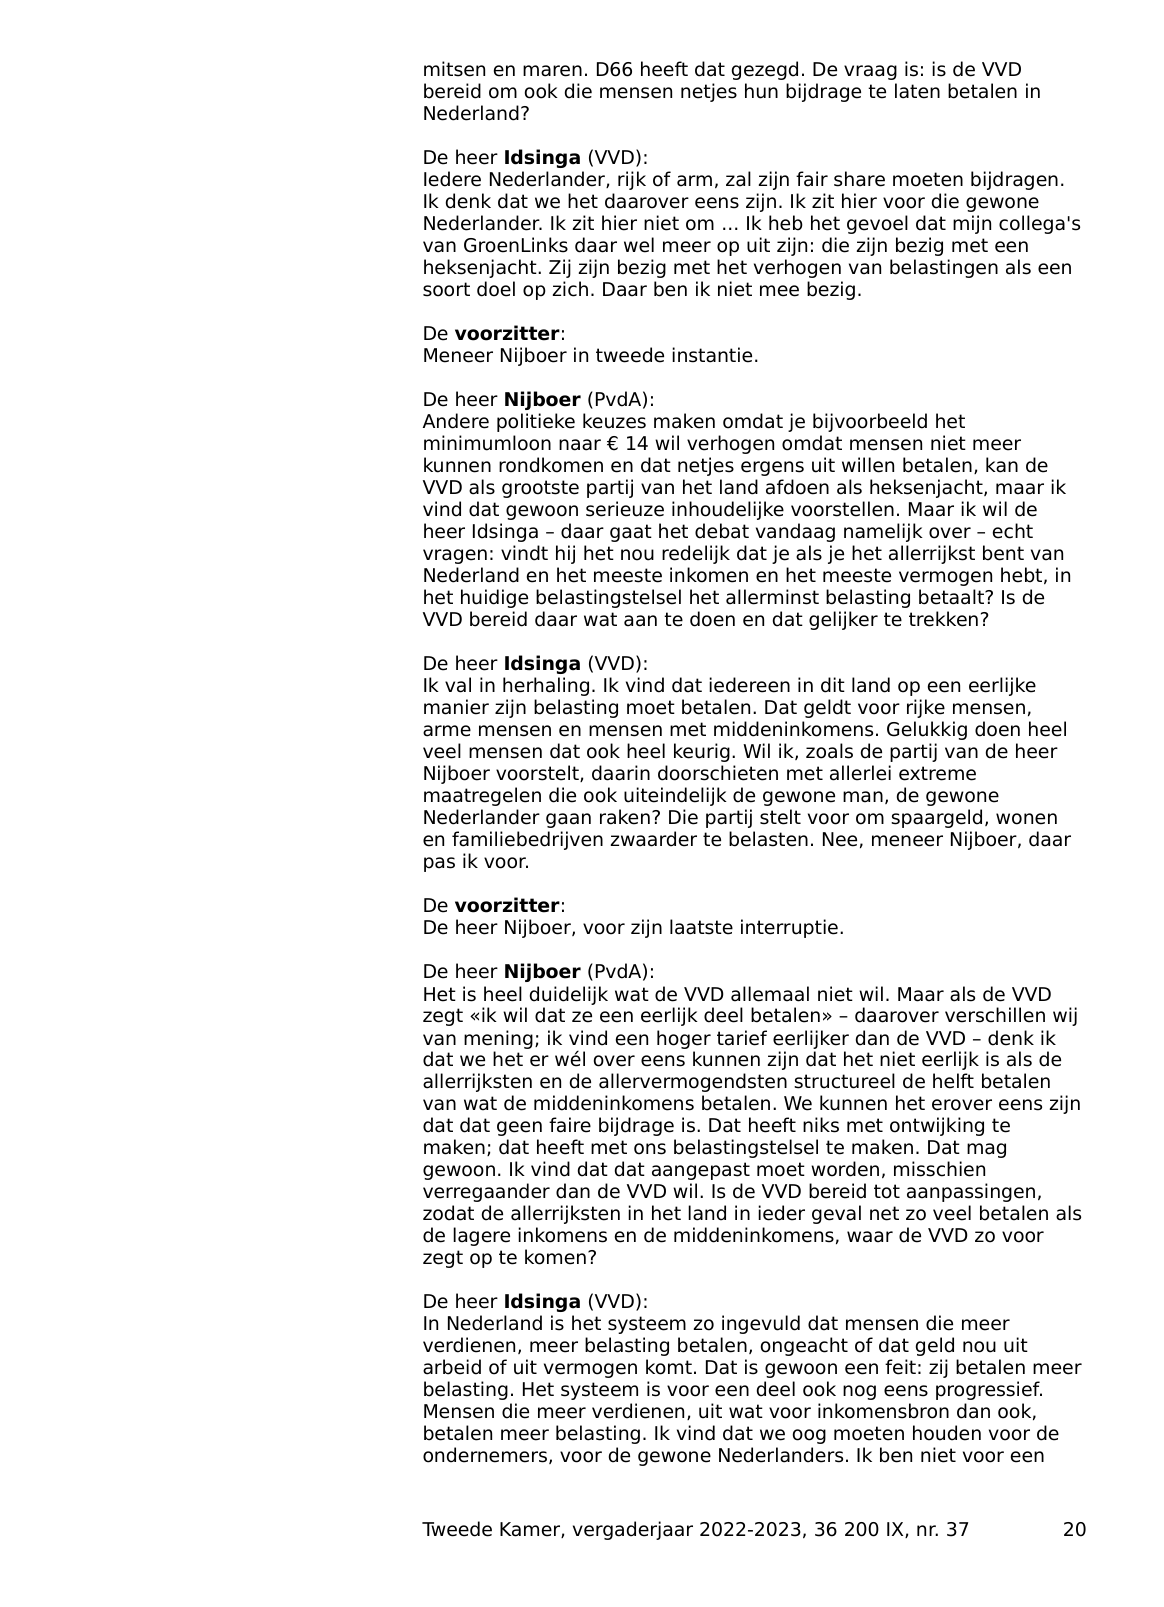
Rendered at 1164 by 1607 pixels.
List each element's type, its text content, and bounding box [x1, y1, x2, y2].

text De heer Nijboer, voor zijn laatste interruptie. [422, 917, 1087, 939]
text De heer Nijboer (PvdA): [422, 389, 1087, 411]
text mitsen en maren. D66 heeft dat gezegd. De vraag is: is de VVD bereid om ook die mensen netjes hun bijdrage te laten betalen in Nederland? [422, 59, 1087, 125]
text De heer Nijboer (PvdA): [422, 961, 1087, 983]
text De voorzitter: [422, 323, 1087, 345]
text Andere politieke keuzes maken omdat je bijvoorbeeld het minimumloon naar € 14 wil verhogen omdat mensen niet meer kunnen rondkomen en dat netjes ergens uit willen betalen, kan de VVD als grootste partij van het land afdoen als heksenjacht, maar ik vind dat gewoon serieuze inhoudelijke voorstellen. Maar ik wil de heer Idsinga – daar gaat het debat vandaag namelijk over – echt vragen: vindt hij het nou redelijk dat je als je het allerrijkst bent van Nederland en het meeste inkomen en het meeste vermogen hebt, in het huidige belastingstelsel het allerminst belasting betaalt? Is de VVD bereid daar wat aan te doen en dat gelijker te trekken? [422, 411, 1087, 631]
text De heer Idsinga (VVD): [422, 653, 1087, 675]
text Iedere Nederlander, rijk of arm, zal zijn fair share moeten bijdragen. Ik denk dat we het daarover eens zijn. Ik zit hier voor die gewone Nederlander. Ik zit hier niet om ... Ik heb het gevoel dat mijn collega's van GroenLinks daar wel meer op uit zijn: die zijn bezig met een heksenjacht. Zij zijn bezig met het verhogen van belastingen als een soort doel op zich. Daar ben ik niet mee bezig. [422, 169, 1087, 301]
text De heer Idsinga (VVD): [422, 1291, 1087, 1313]
text De heer Idsinga (VVD): [422, 147, 1087, 169]
text In Nederland is het systeem zo ingevuld dat mensen die meer verdienen, meer belasting betalen, ongeacht of dat geld nou uit arbeid of uit vermogen komt. Dat is gewoon een feit: zij betalen meer belasting. Het systeem is voor een deel ook nog eens progressief. Mensen die meer verdienen, uit wat voor inkomensbron dan ook, betalen meer belasting. Ik vind dat we oog moeten houden voor de ondernemers, voor de gewone Nederlanders. Ik ben niet voor een [422, 1313, 1087, 1467]
text Het is heel duidelijk wat de VVD allemaal niet wil. Maar als de VVD zegt «ik wil dat ze een eerlijk deel betalen» – daarover verschillen wij van mening; ik vind een hoger tarief eerlijker dan de VVD – denk ik dat we het er wél over eens kunnen zijn dat het niet eerlijk is als de allerrijksten en de allervermogendsten structureel de helft betalen van wat de middeninkomens betalen. We kunnen het erover eens zijn dat dat geen faire bijdrage is. Dat heeft niks met ontwijking te maken; dat heeft met ons belastingstelsel te maken. Dat mag gewoon. Ik vind dat dat aangepast moet worden, misschien verregaander dan de VVD wil. Is de VVD bereid tot aanpassingen, zodat de allerrijksten in het land in ieder geval net zo veel betalen als de lagere inkomens en de middeninkomens, waar de VVD zo voor zegt op te komen? [422, 983, 1087, 1269]
text Meneer Nijboer in tweede instantie. [422, 345, 1087, 367]
text De voorzitter: [422, 895, 1087, 917]
text Ik val in herhaling. Ik vind dat iedereen in dit land op een eerlijke manier zijn belasting moet betalen. Dat geldt voor rijke mensen, arme mensen en mensen met middeninkomens. Gelukkig doen heel veel mensen dat ook heel keurig. Wil ik, zoals de partij van de heer Nijboer voorstelt, daarin doorschieten met allerlei extreme maatregelen die ook uiteindelijk de gewone man, de gewone Nederlander gaan raken? Die partij stelt voor om spaargeld, wonen en familiebedrijven zwaarder te belasten. Nee, meneer Nijboer, daar pas ik voor. [422, 675, 1087, 873]
